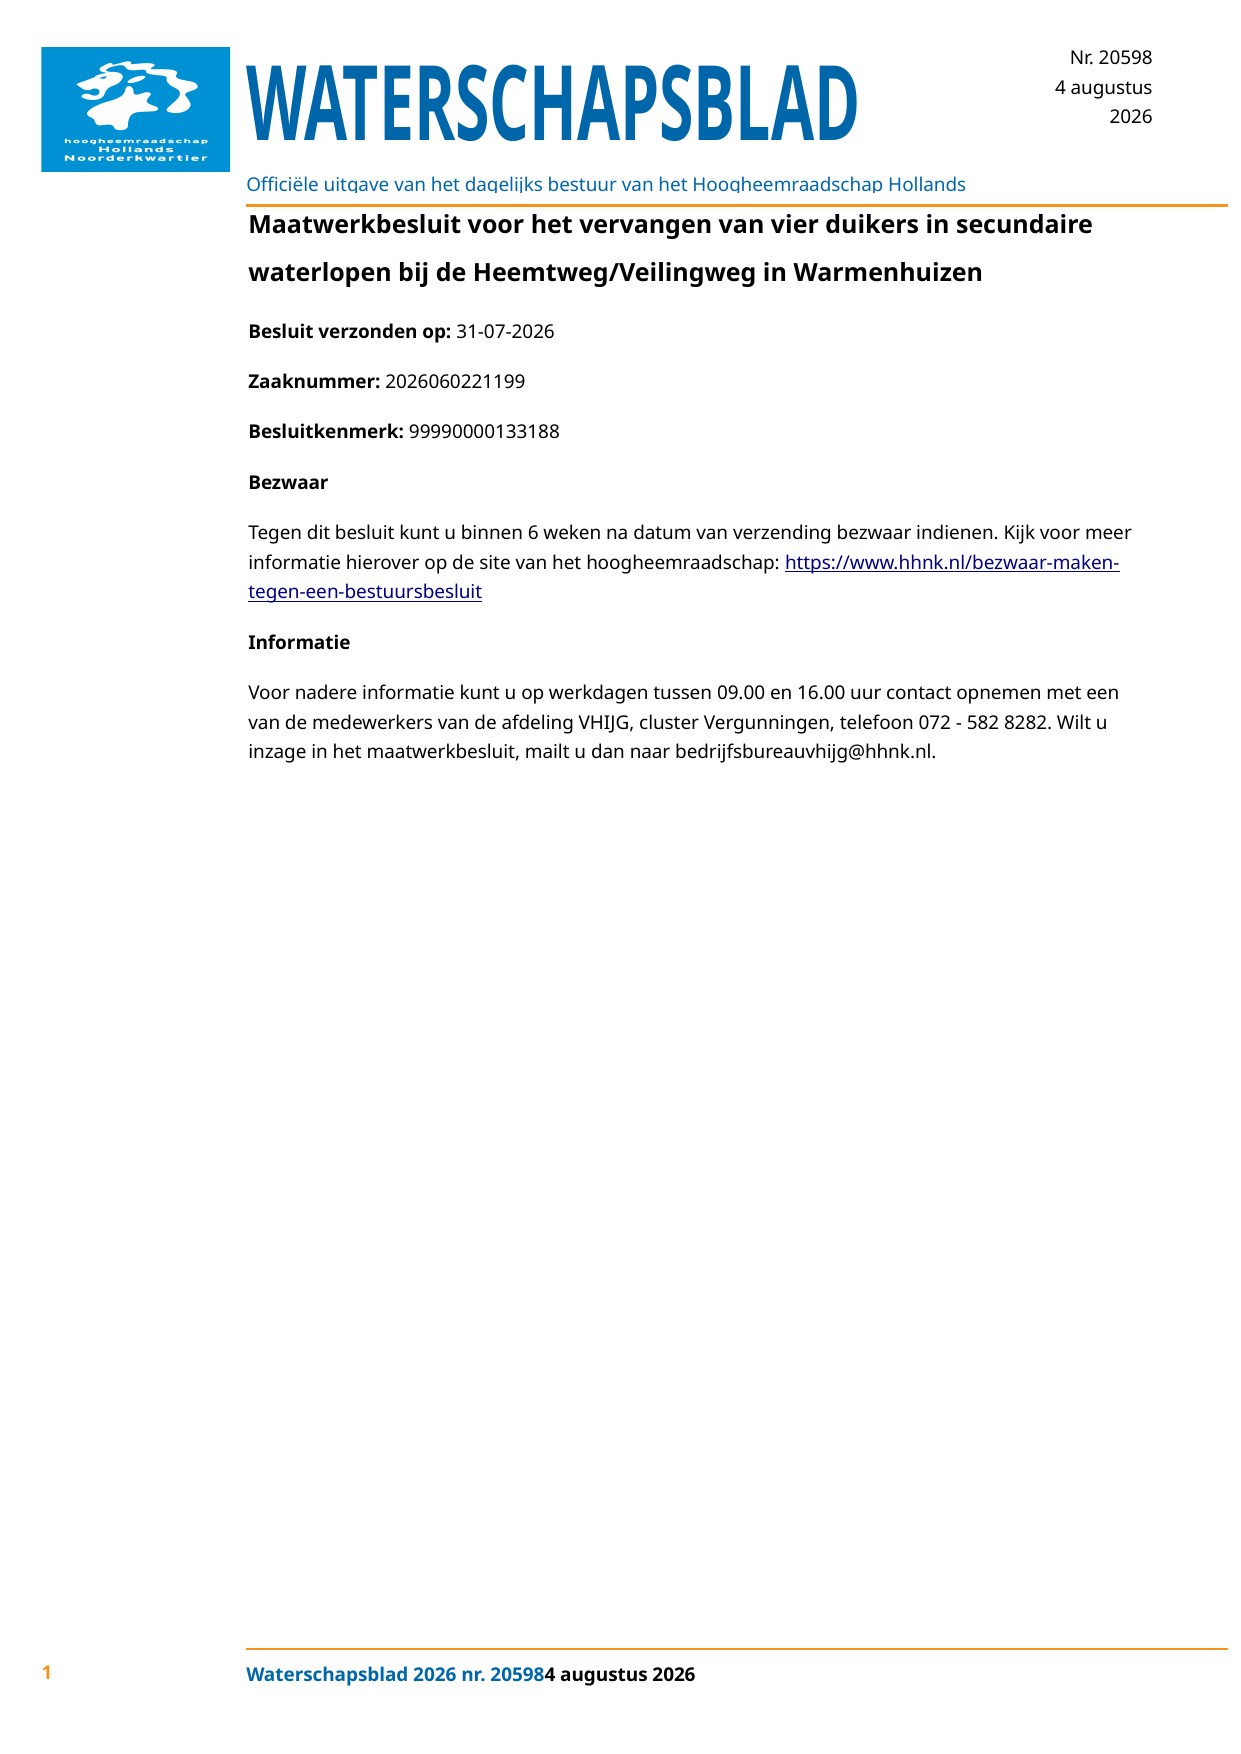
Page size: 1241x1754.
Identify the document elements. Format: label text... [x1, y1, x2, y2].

text Besluit verzonden op: 31-07-2026 [248, 318, 1152, 344]
picture [88, 87, 157, 130]
text Maatwerkbesluit voor het vervangen van vier duikers in secundaire waterlopen bij de Heemtweg/Veilingweg in Warmenhuizen [248, 207, 1152, 288]
picture [129, 76, 144, 82]
text Voor nadere informatie kunt u op werkdagen tussen 09.00 en 16.00 uur contact opnemen met een van de medewerkers van de afdeling VHIJG, cluster Vergunningen, telefoon 072 - 582 8282. Wilt u inzage in het maatwerkbesluit, mailt u dan naar bedrijfsbureauvhijg@hhnk.nl. [248, 679, 1152, 764]
picture [118, 62, 197, 112]
text Bezwaar [248, 469, 1152, 495]
text Zaaknummer: 2026060221199 [248, 368, 1152, 394]
text Besluitkenmerk: 99990000133188 [248, 419, 1152, 444]
text Tegen dit besluit kunt u binnen 6 weken na datum van verzending bezwaar indienen. Kijk voor meer informatie hierover op de site van het hoogheemraadschap: https://www.hhnk.nl/bezwaar-maken-tegen-een-bestuursbesluit [248, 519, 1152, 604]
picture [78, 64, 122, 99]
text Informatie [248, 629, 1152, 655]
